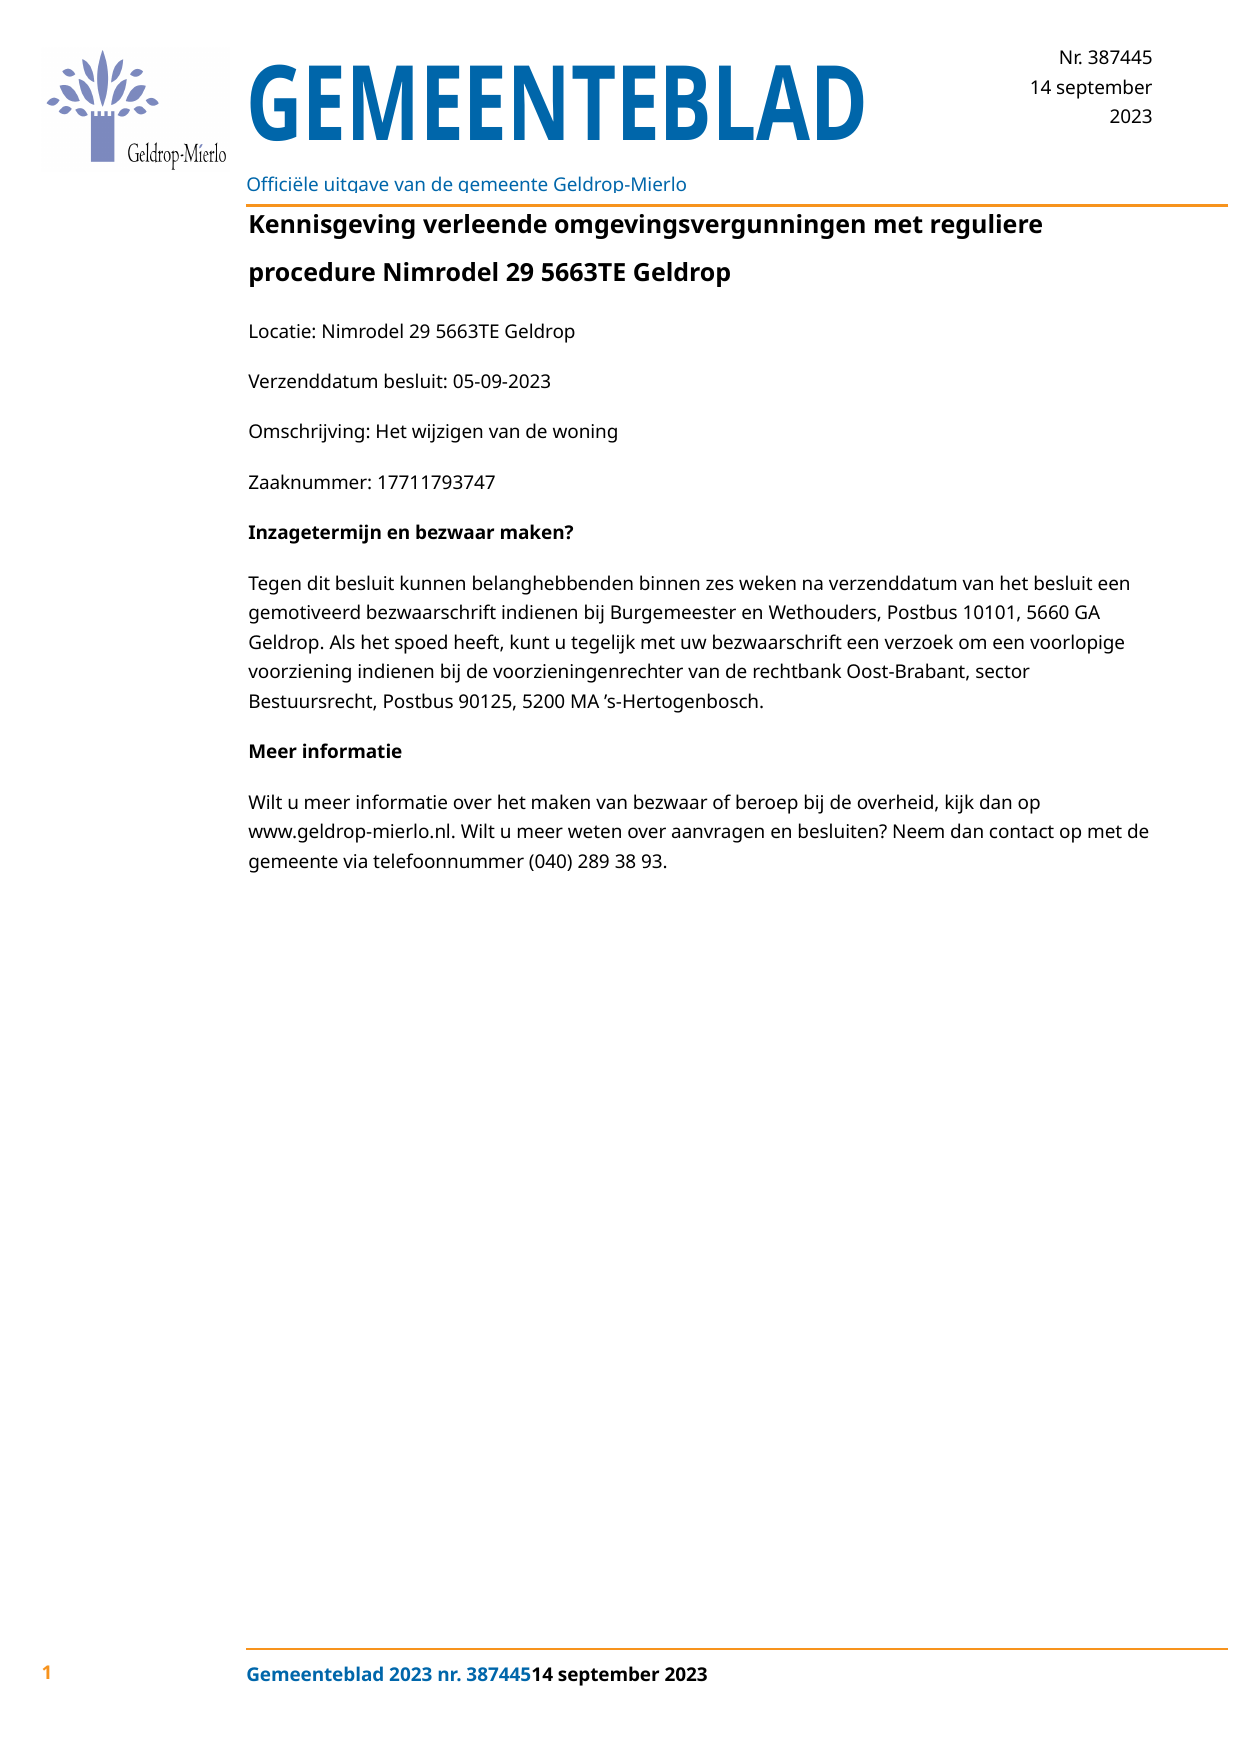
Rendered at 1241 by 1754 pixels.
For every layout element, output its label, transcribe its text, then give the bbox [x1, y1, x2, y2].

text Kennisgeving verleende omgevingsvergunningen met reguliere procedure Nimrodel 29 5663TE Geldrop [248, 207, 1152, 288]
picture [41, 47, 231, 172]
text Zaaknummer: 17711793747 [248, 469, 1152, 495]
text Inzagetermijn en bezwaar maken? [248, 519, 1152, 545]
text Wilt u meer informatie over het maken van bezwaar of beroep bij de overheid, kijk dan op www.geldrop-mierlo.nl. Wilt u meer weten over aanvragen en besluiten? Neem dan contact op met de gemeente via telefoonnummer (040) 289 38 93. [248, 789, 1152, 874]
text Tegen dit besluit kunnen belanghebbenden binnen zes weken na verzenddatum van het besluit een gemotiveerd bezwaarschrift indienen bij Burgemeester en Wethouders, Postbus 10101, 5660 GA Geldrop. Als het spoed heeft, kunt u tegelijk met uw bezwaarschrift een verzoek om een voorlopige voorziening indienen bij de voorzieningenrechter van de rechtbank Oost-Brabant, sector Bestuursrecht, Postbus 90125, 5200 MA ’s-Hertogenbosch. [248, 570, 1152, 714]
text Omschrijving: Het wijzigen van de woning [248, 419, 1152, 444]
text Locatie: Nimrodel 29 5663TE Geldrop [248, 318, 1152, 344]
text Meer informatie [248, 739, 1152, 764]
text Verzenddatum besluit: 05-09-2023 [248, 368, 1152, 394]
